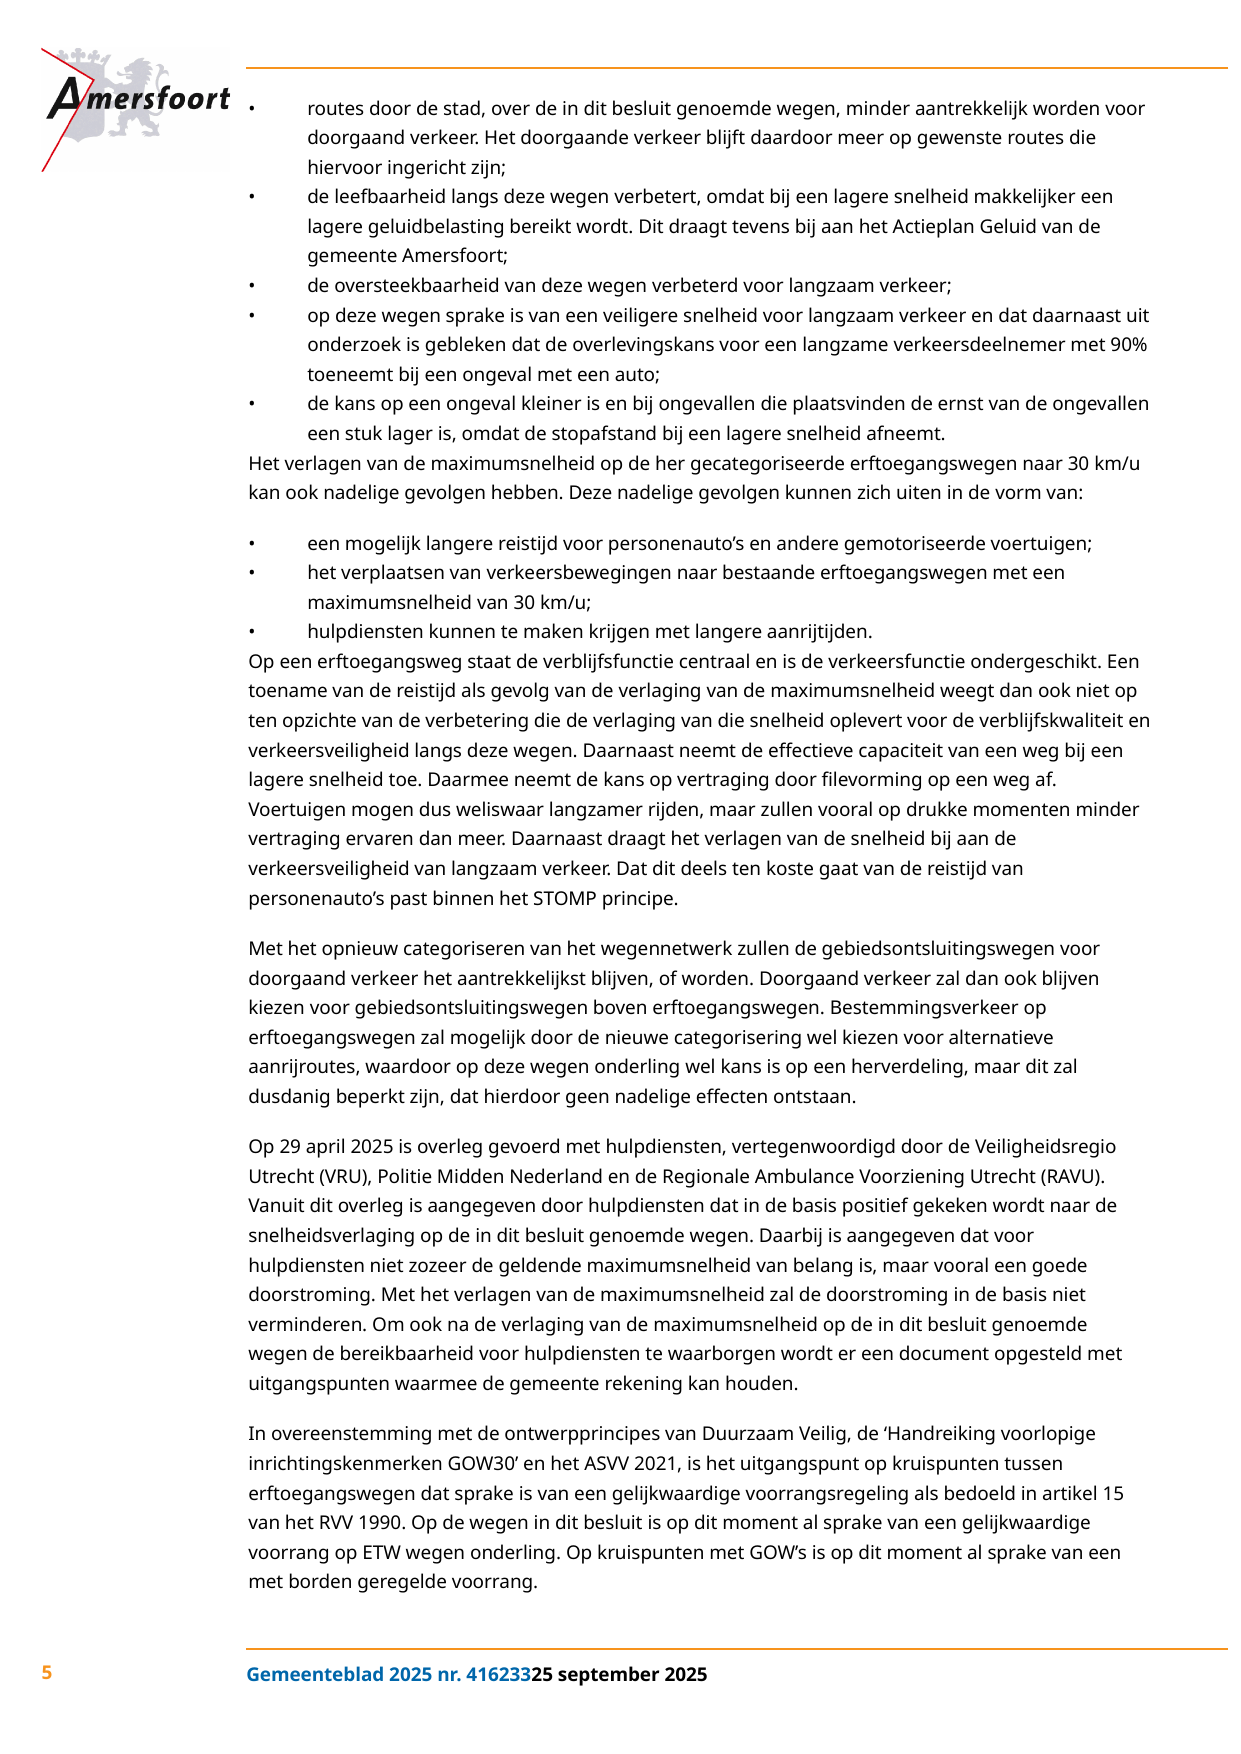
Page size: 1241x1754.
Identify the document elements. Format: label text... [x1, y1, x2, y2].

text Op 29 april 2025 is overleg gevoerd met hulpdiensten, vertegenwoordigd door de Veiligheidsregio Utrecht (VRU), Politie Midden Nederland en de Regionale Ambulance Voorziening Utrecht (RAVU). Vanuit dit overleg is aangegeven door hulpdiensten dat in de basis positief gekeken wordt naar de snelheidsverlaging op de in dit besluit genoemde wegen. Daarbij is aangegeven dat voor hulpdiensten niet zozeer de geldende maximumsnelheid van belang is, maar vooral een goede doorstroming. Met het verlagen van de maximumsnelheid zal de doorstroming in de basis niet verminderen. Om ook na de verlaging van de maximumsnelheid op de in dit besluit genoemde wegen de bereikbaarheid voor hulpdiensten te waarborgen wordt er een document opgesteld met uitgangspunten waarmee de gemeente rekening kan houden. [248, 1133, 1152, 1396]
text In overeenstemming met de ontwerpprincipes van Duurzaam Veilig, de ‘Handreiking voorlopige inrichtingskenmerken GOW30’ en het ASVV 2021, is het uitgangspunt op kruispunten tussen erftoegangswegen dat sprake is van een gelijkwaardige voorrangsregeling als bedoeld in artikel 15 van het RVV 1990. Op de wegen in dit besluit is op dit moment al sprake van een gelijkwaardige voorrang op ETW wegen onderling. Op kruispunten met GOW’s is op dit moment al sprake van een met borden geregelde voorrang. [248, 1421, 1152, 1594]
list de kans op een ongeval kleiner is en bij ongevallen die plaatsvinden de ernst van de ongevallen een stuk lager is, omdat de stopafstand bij een lagere snelheid afneemt. [248, 391, 1152, 446]
text Op een erftoegangsweg staat de verblijfsfunctie centraal en is de verkeersfunctie ondergeschikt. Een toename van de reistijd als gevolg van de verlaging van de maximumsnelheid weegt dan ook niet op ten opzichte van de verbetering die de verlaging van die snelheid oplevert voor de verblijfskwaliteit en verkeersveiligheid langs deze wegen. Daarnaast neemt de effectieve capaciteit van een weg bij een lagere snelheid toe. Daarmee neemt de kans op vertraging door filevorming op een weg af. Voertuigen mogen dus weliswaar langzamer rijden, maar zullen vooral op drukke momenten minder vertraging ervaren dan meer. Daarnaast draagt het verlagen van de snelheid bij aan de verkeersveiligheid van langzaam verkeer. Dat dit deels ten koste gaat van de reistijd van personenauto’s past binnen het STOMP principe. [248, 648, 1152, 911]
list het verplaatsen van verkeersbewegingen naar bestaande erftoegangswegen met een maximumsnelheid van 30 km/u; [248, 559, 1152, 615]
text Met het opnieuw categoriseren van het wegennetwerk zullen de gebiedsontsluitingswegen voor doorgaand verkeer het aantrekkelijkst blijven, of worden. Doorgaand verkeer zal dan ook blijven kiezen voor gebiedsontsluitingswegen boven erftoegangswegen. Bestemmingsverkeer op erftoegangswegen zal mogelijk door de nieuwe categorisering wel kiezen voor alternatieve aanrijroutes, waardoor op deze wegen onderling wel kans is op een herverdeling, maar dit zal dusdanig beperkt zijn, dat hierdoor geen nadelige effecten ontstaan. [248, 935, 1152, 1109]
list de leefbaarheid langs deze wegen verbetert, omdat bij een lagere snelheid makkelijker een lagere geluidbelasting bereikt wordt. Dit draagt tevens bij aan het Actieplan Geluid van de gemeente Amersfoort; [248, 183, 1152, 268]
list routes door de stad, over de in dit besluit genoemde wegen, minder aantrekkelijk worden voor doorgaand verkeer. Het doorgaande verkeer blijft daardoor meer op gewenste routes die hiervoor ingericht zijn; [248, 95, 1152, 180]
text Het verlagen van de maximumsnelheid op de her gecategoriseerde erftoegangswegen naar 30 km/u kan ook nadelige gevolgen hebben. Deze nadelige gevolgen kunnen zich uiten in de vorm van: [248, 450, 1152, 505]
list op deze wegen sprake is van een veiligere snelheid voor langzaam verkeer en dat daarnaast uit onderzoek is gebleken dat de overlevingskans voor een langzame verkeersdeelnemer met 90% toeneemt bij een ongeval met een auto; [248, 302, 1152, 387]
picture [41, 47, 231, 172]
list de oversteekbaarheid van deze wegen verbeterd voor langzaam verkeer; [248, 272, 1152, 298]
list hulpdiensten kunnen te maken krijgen met langere aanrijtijden. [248, 618, 1152, 644]
list een mogelijk langere reistijd voor personenauto’s en andere gemotoriseerde voertuigen; [248, 530, 1152, 556]
